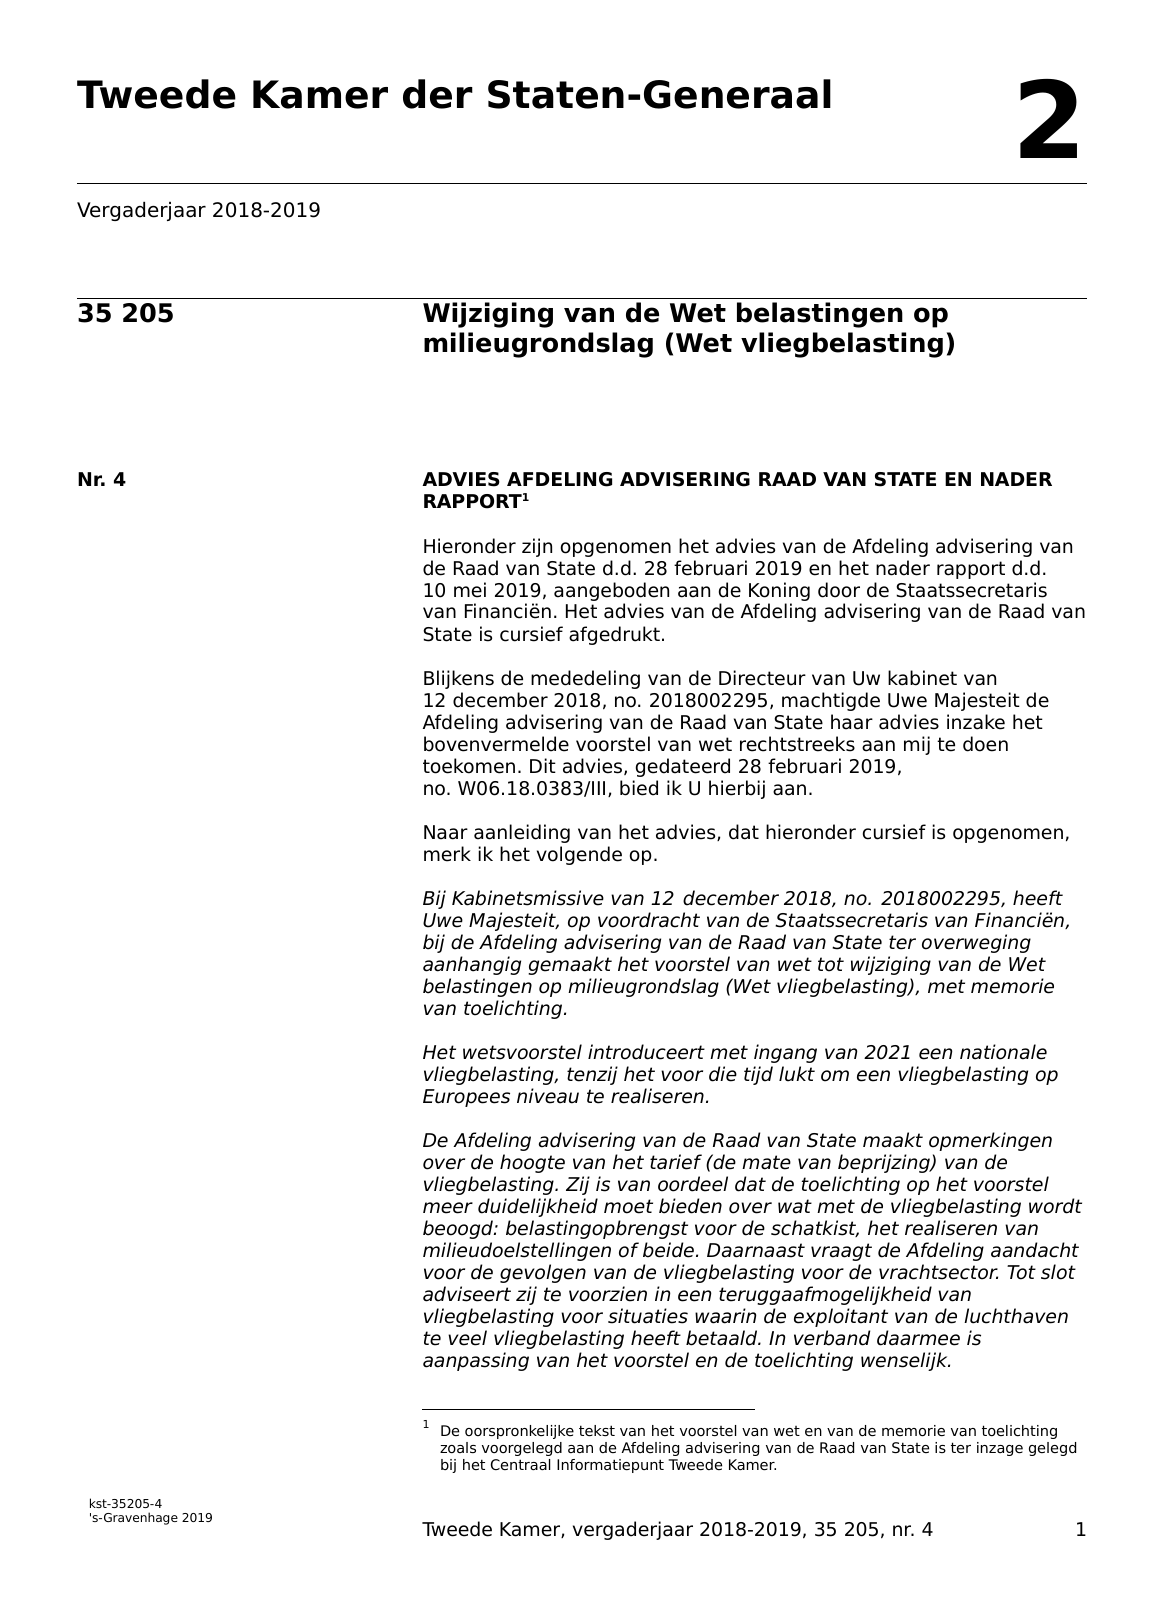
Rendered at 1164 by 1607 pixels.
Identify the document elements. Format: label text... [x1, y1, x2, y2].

text De oorspronkelijke tekst van het voorstel van wet en van de memorie van toelichting zoals voorgelegd aan de Afdeling advisering van de Raad van State is ter inzage gelegd bij het Centraal Informatiepunt Tweede Kamer. [422, 1418, 1087, 1474]
text Naar aanleiding van het advies, dat hieronder cursief is opgenomen, merk ik het volgende op. [422, 822, 1087, 866]
text De Afdeling advisering van de Raad van State maakt opmerkingen over de hoogte van het tarief (de mate van beprijzing) van de vliegbelasting. Zij is van oordeel dat de toelichting op het voorstel meer duidelijkheid moet bieden over wat met de vliegbelasting wordt beoogd: belastingopbrengst voor de schatkist, het realiseren van milieudoelstellingen of beide. Daarnaast vraagt de Afdeling aandacht voor de gevolgen van de vliegbelasting voor de vrachtsector. Tot slot adviseert zij te voorzien in een teruggaafmogelijkheid van vliegbelasting voor situaties waarin de exploitant van de luchthaven te veel vliegbelasting heeft betaald. In verband daarmee is aanpassing van het voorstel en de toelichting wenselijk. [422, 1130, 1087, 1372]
table_header Tweede Kamer der Staten-Generaal [77, 59, 886, 183]
text Blijkens de mededeling van de Directeur van Uw kabinet van 12 december 2018, no. 2018002295, machtigde Uwe Majesteit de Afdeling advisering van de Raad van State haar advies inzake het bovenvermelde voorstel van wet rechtstreeks aan mij te doen toekomen. Dit advies, gedateerd 28 februari 2019, no. W06.18.0383/III, bied ik U hierbij aan. [422, 668, 1087, 799]
text Het wetsvoorstel introduceert met ingang van 2021 een nationale vliegbelasting, tenzij het voor die tijd lukt om een vliegbelasting op Europees niveau te realiseren. [422, 1042, 1087, 1108]
table_header 2 [886, 59, 1087, 183]
text 's-Gravenhage 2019 [88, 1511, 323, 1525]
text Hieronder zijn opgenomen het advies van de Afdeling advisering van de Raad van State d.d. 28 februari 2019 en het nader rapport d.d. 10 mei 2019, aangeboden aan de Koning door de Staatssecretaris van Financiën. Het advies van de Afdeling advisering van de Raad van State is cursief afgedrukt. [422, 536, 1087, 645]
subtitle Nr. 4 ADVIES AFDELING ADVISERING RAAD VAN STATE EN NADER RAPPORT [77, 469, 1087, 513]
text Bij Kabinetsmissive van 12 december 2018, no. 2018002295, heeft Uwe Majesteit, op voordracht van de Staatssecretaris van Financiën, bij de Afdeling advisering van de Raad van State ter overweging aanhangig gemaakt het voorstel van wet tot wijziging van de Wet belastingen op milieugrondslag (Wet vliegbelasting), met memorie van toelichting. [422, 888, 1087, 1020]
subtitle 35 205 Wijziging van de Wet belastingen op milieugrondslag (Wet vliegbelasting) [77, 299, 1087, 358]
text kst-35205-4 [88, 1497, 323, 1511]
table_cell Vergaderjaar 2018-2019 [77, 184, 1087, 298]
